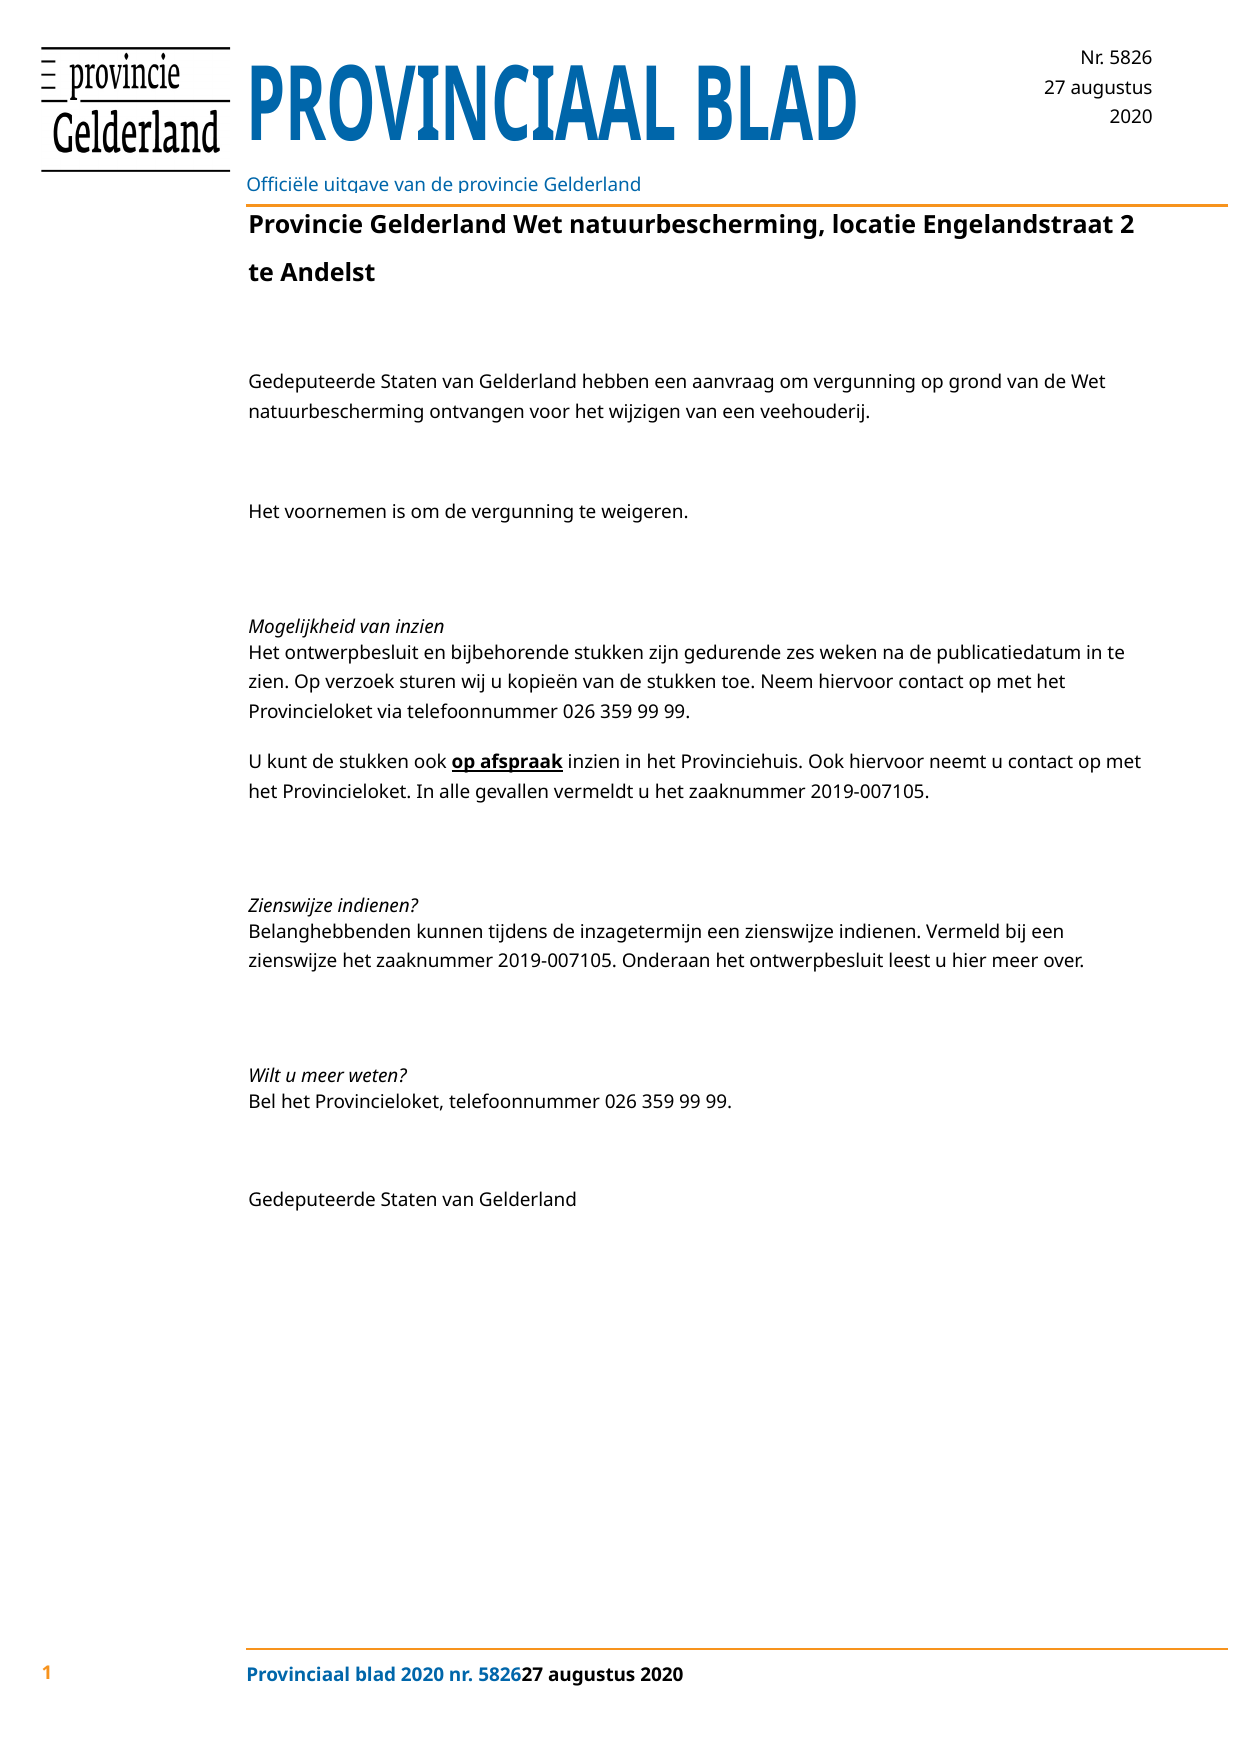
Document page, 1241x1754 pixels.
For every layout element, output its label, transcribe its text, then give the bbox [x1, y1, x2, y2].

text Gedeputeerde Staten van Gelderland [248, 1186, 1152, 1212]
text Het ontwerpbesluit en bijbehorende stukken zijn gedurende zes weken na de publicatiedatum in te zien. Op verzoek sturen wij u kopieën van de stukken toe. Neem hiervoor contact op met het Provincieloket via telefoonnummer 026 359 99 99. [248, 639, 1152, 724]
text Mogelijkheid van inzien [248, 613, 1152, 639]
picture [41, 47, 231, 172]
text Belanghebbenden kunnen tijdens de inzagetermijn een zienswijze indienen. Vermeld bij een zienswijze het zaaknummer 2019-007105. Onderaan het ontwerpbesluit leest u hier meer over. [248, 918, 1152, 973]
text Het voornemen is om de vergunning te weigeren. [248, 499, 1152, 524]
text Zienswijze indienen? [248, 892, 1152, 918]
text Wilt u meer weten? [248, 1062, 1152, 1088]
text Provincie Gelderland Wet natuurbescherming, locatie Engelandstraat 2 te Andelst [248, 207, 1152, 288]
text U kunt de stukken ook op afspraak inzien in het Provinciehuis. Ook hiervoor neemt u contact op met het Provincieloket. In alle gevallen vermeldt u het zaaknummer 2019-007105. [248, 748, 1152, 804]
text Bel het Provincieloket, telefoonnummer 026 359 99 99. [248, 1088, 1152, 1113]
text Gedeputeerde Staten van Gelderland hebben een aanvraag om vergunning op grond van de Wet natuurbescherming ontvangen voor het wijzigen van een veehouderij. [248, 368, 1152, 424]
